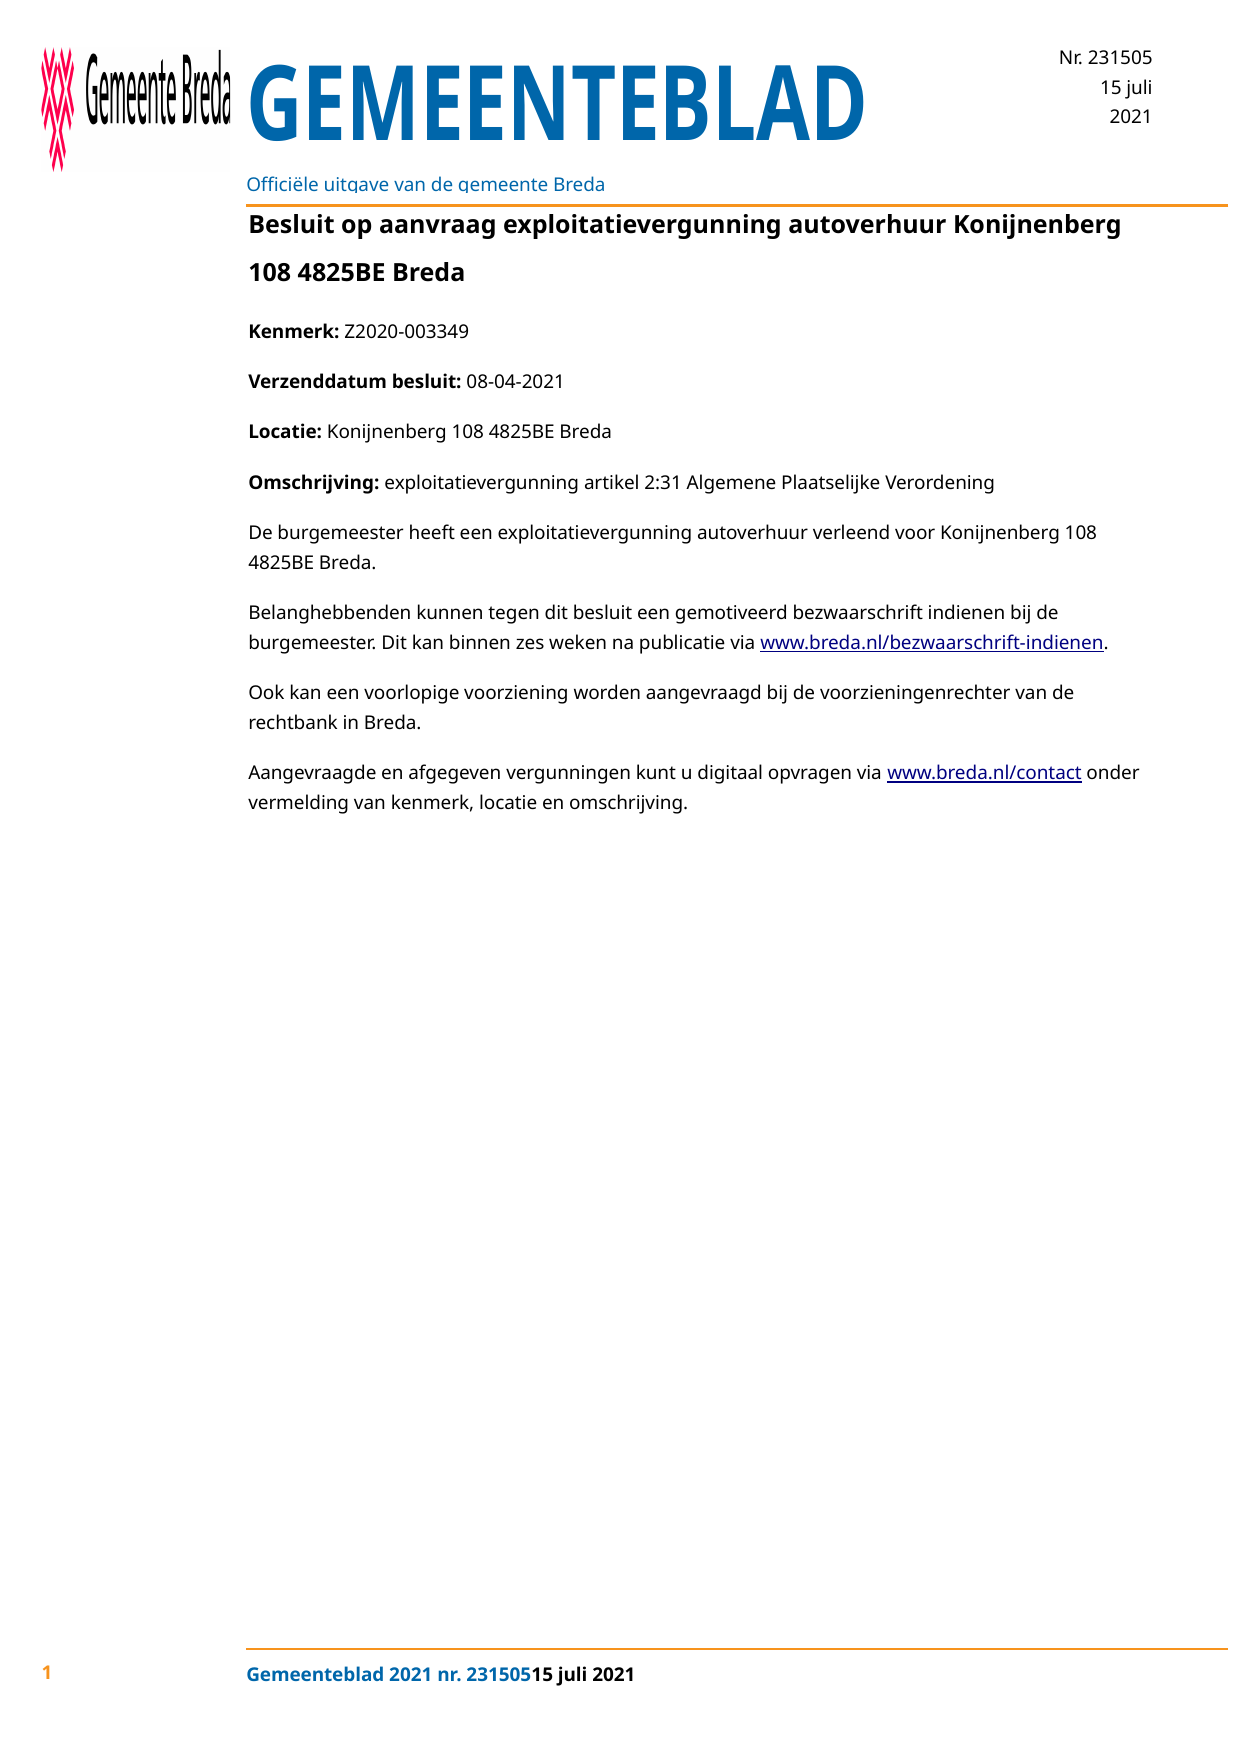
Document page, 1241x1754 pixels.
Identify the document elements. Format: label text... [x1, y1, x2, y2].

text De burgemeester heeft een exploitatievergunning autoverhuur verleend voor Konijnenberg 108 4825BE Breda. [248, 519, 1152, 575]
picture [41, 47, 231, 172]
text Verzenddatum besluit: 08-04-2021 [248, 368, 1152, 394]
text Ook kan een voorlopige voorziening worden aangevraagd bij de voorzieningenrechter van de rechtbank in Breda. [248, 679, 1152, 735]
text Besluit op aanvraag exploitatievergunning autoverhuur Konijnenberg 108 4825BE Breda [248, 207, 1152, 288]
text Locatie: Konijnenberg 108 4825BE Breda [248, 419, 1152, 444]
text Kenmerk: Z2020-003349 [248, 318, 1152, 344]
text Aangevraagde en afgegeven vergunningen kunt u digitaal opvragen via www.breda.nl/contact onder vermelding van kenmerk, locatie en omschrijving. [248, 759, 1152, 815]
text Belanghebbenden kunnen tegen dit besluit een gemotiveerd bezwaarschrift indienen bij de burgemeester. Dit kan binnen zes weken na publicatie via www.breda.nl/bezwaarschrift-indienen. [248, 599, 1152, 655]
text Omschrijving: exploitatievergunning artikel 2:31 Algemene Plaatselijke Verordening [248, 469, 1152, 495]
